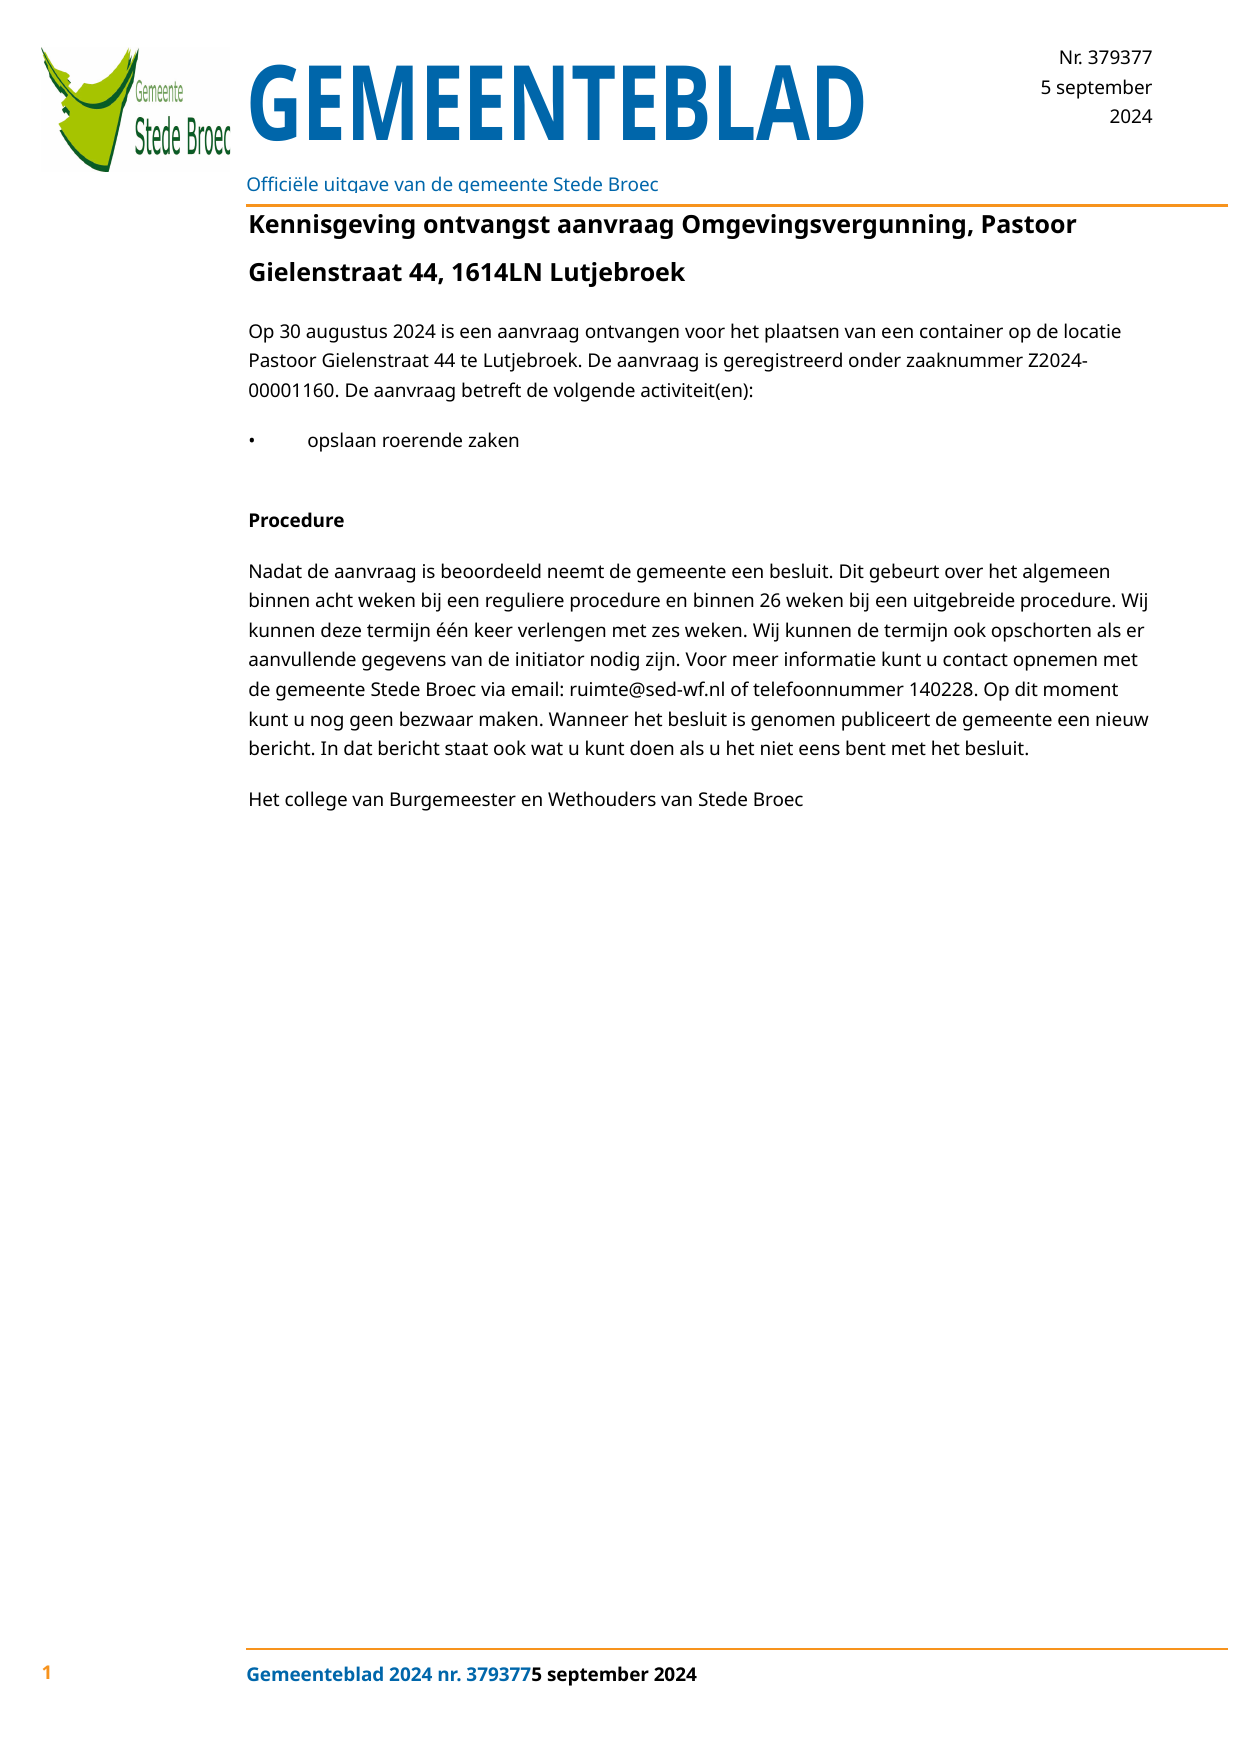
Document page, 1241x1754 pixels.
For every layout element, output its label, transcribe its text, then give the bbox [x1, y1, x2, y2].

text Procedure [248, 507, 1152, 533]
picture [41, 47, 231, 172]
list opslaan roerende zaken [248, 427, 1152, 453]
text Nadat de aanvraag is beoordeeld neemt de gemeente een besluit. Dit gebeurt over het algemeen binnen acht weken bij een reguliere procedure en binnen 26 weken bij een uitgebreide procedure. Wij kunnen deze termijn één keer verlengen met zes weken. Wij kunnen de termijn ook opschorten als er aanvullende gegevens van de initiator nodig zijn. Voor meer informatie kunt u contact opnemen met de gemeente Stede Broec via email: ruimte@sed-wf.nl of telefoonnummer 140228. Op dit moment kunt u nog geen bezwaar maken. Wanneer het besluit is genomen publiceert de gemeente een nieuw bericht. In dat bericht staat ook wat u kunt doen als u het niet eens bent met het besluit. [248, 558, 1152, 761]
text Op 30 augustus 2024 is een aanvraag ontvangen voor het plaatsen van een container op de locatie Pastoor Gielenstraat 44 te Lutjebroek. De aanvraag is geregistreerd onder zaaknummer Z2024-00001160. De aanvraag betreft de volgende activiteit(en): [248, 318, 1152, 403]
text Kennisgeving ontvangst aanvraag Omgevingsvergunning, Pastoor Gielenstraat 44, 1614LN Lutjebroek [248, 207, 1152, 288]
text Het college van Burgemeester en Wethouders van Stede Broec [248, 786, 1152, 812]
